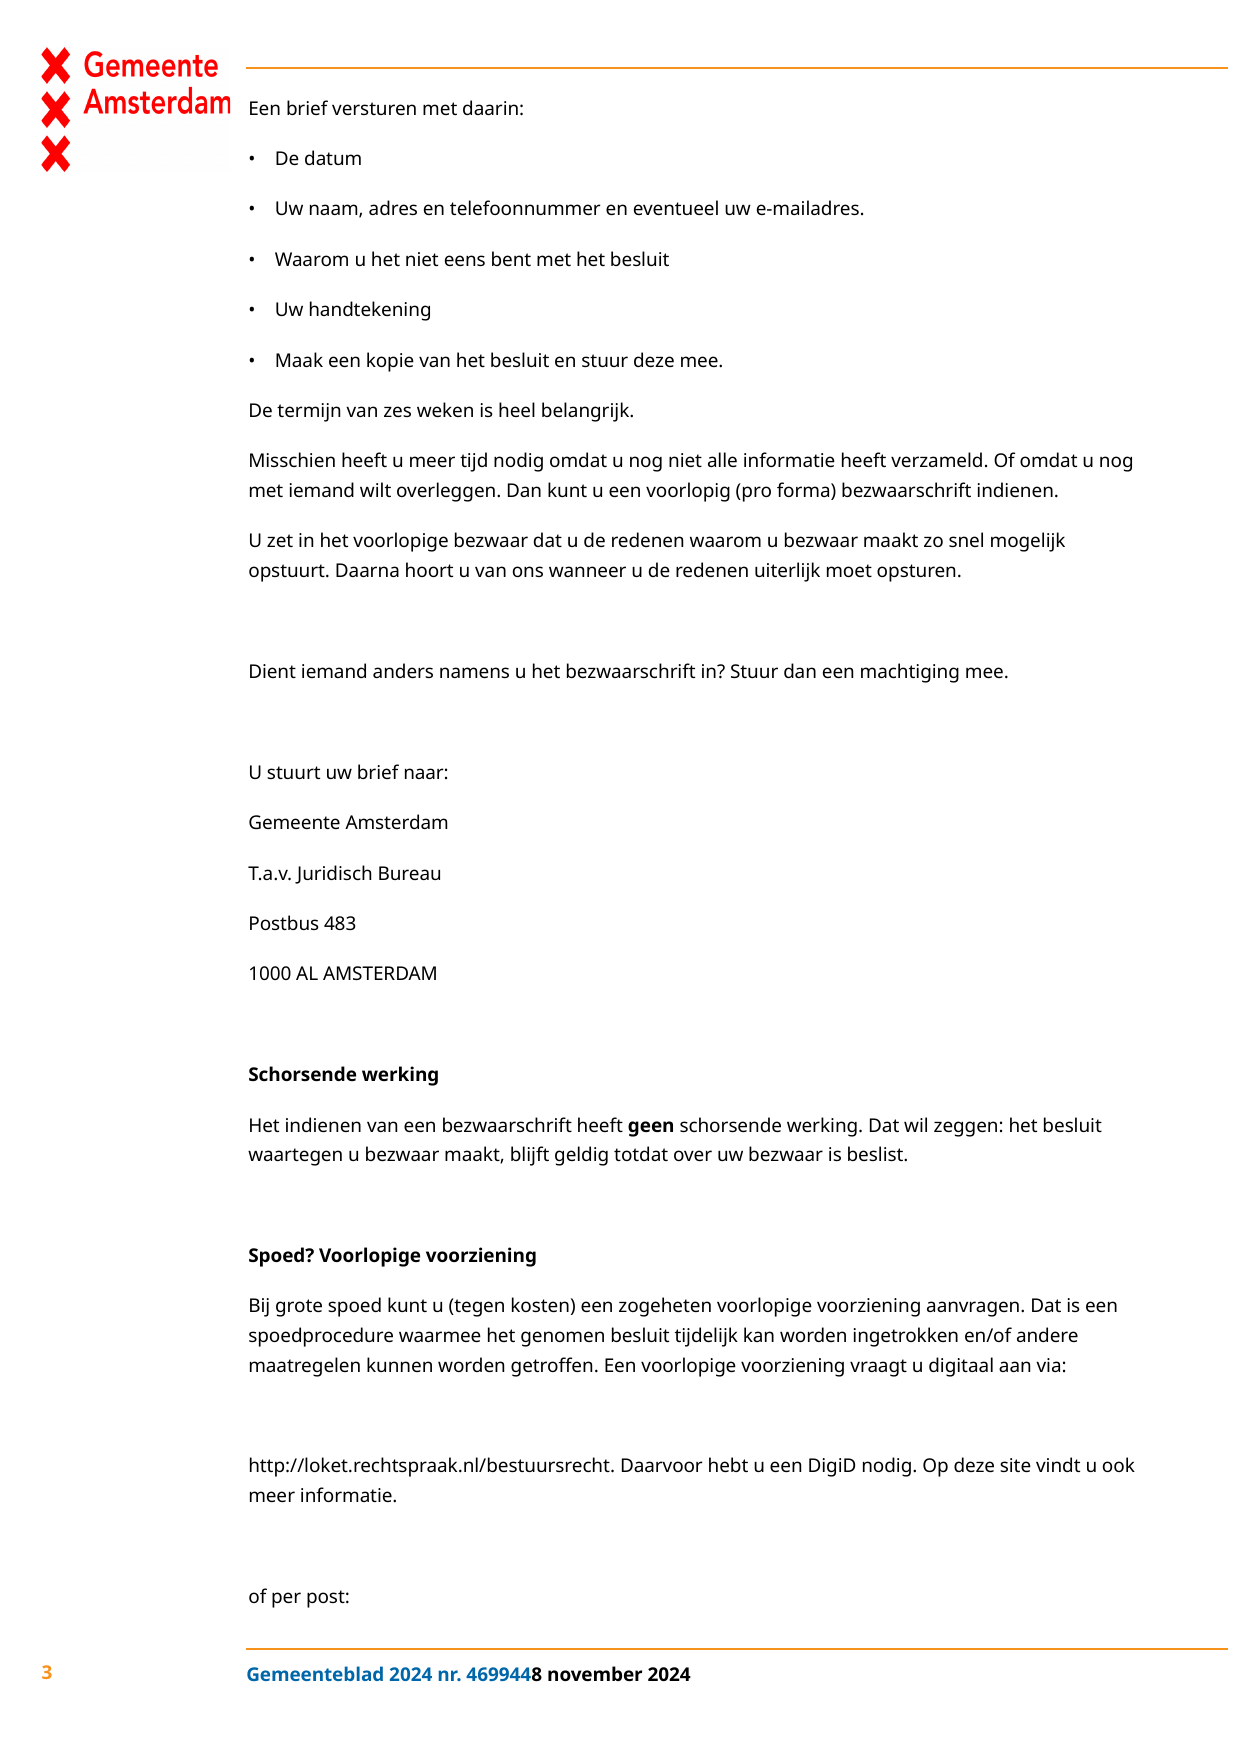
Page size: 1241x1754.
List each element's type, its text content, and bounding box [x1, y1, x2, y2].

text 1000 AL AMSTERDAM [248, 961, 1152, 986]
text T.a.v. Juridisch Bureau [248, 860, 1152, 886]
text U zet in het voorlopige bezwaar dat u de redenen waarom u bezwaar maakt zo snel mogelijk opstuurt. Daarna hoort u van ons wanneer u de redenen uiterlijk moet opsturen. [248, 528, 1152, 583]
text Een brief versturen met daarin: [248, 95, 1152, 121]
text Gemeente Amsterdam [248, 809, 1152, 835]
text Spoed? Voorlopige voorziening [248, 1242, 1152, 1268]
text Schorsende werking [248, 1061, 1152, 1087]
text http://loket.rechtspraak.nl/bestuursrecht. Daarvoor hebt u een DigiD nodig. Op deze site vindt u ook meer informatie. [248, 1453, 1152, 1508]
text De termijn van zes weken is heel belangrijk. [248, 397, 1152, 423]
text Misschien heeft u meer tijd nodig omdat u nog niet alle informatie heeft verzameld. Of omdat u nog met iemand wilt overleggen. Dan kunt u een voorlopig (pro forma) bezwaarschrift indienen. [248, 448, 1152, 503]
text • Uw handtekening [248, 296, 1152, 322]
text Dient iemand anders namens u het bezwaarschrift in? Stuur dan een machtiging mee. [248, 658, 1152, 684]
text • De datum [248, 145, 1152, 171]
text Postbus 483 [248, 910, 1152, 936]
text • Uw naam, adres en telefoonnummer en eventueel uw e-mailadres. [248, 196, 1152, 221]
text • Waarom u het niet eens bent met het besluit [248, 246, 1152, 272]
text • Maak een kopie van het besluit en stuur deze mee. [248, 347, 1152, 373]
text of per post: [248, 1583, 1152, 1609]
text Bij grote spoed kunt u (tegen kosten) een zogeheten voorlopige voorziening aanvragen. Dat is een spoedprocedure waarmee het genomen besluit tijdelijk kan worden ingetrokken en/of andere maatregelen kunnen worden getroffen. Een voorlopige voorziening vraagt u digitaal aan via: [248, 1293, 1152, 1378]
picture [41, 47, 231, 172]
text Het indienen van een bezwaarschrift heeft geen schorsende werking. Dat wil zeggen: het besluit waartegen u bezwaar maakt, blijft geldig totdat over uw bezwaar is beslist. [248, 1112, 1152, 1167]
text U stuurt uw brief naar: [248, 759, 1152, 785]
